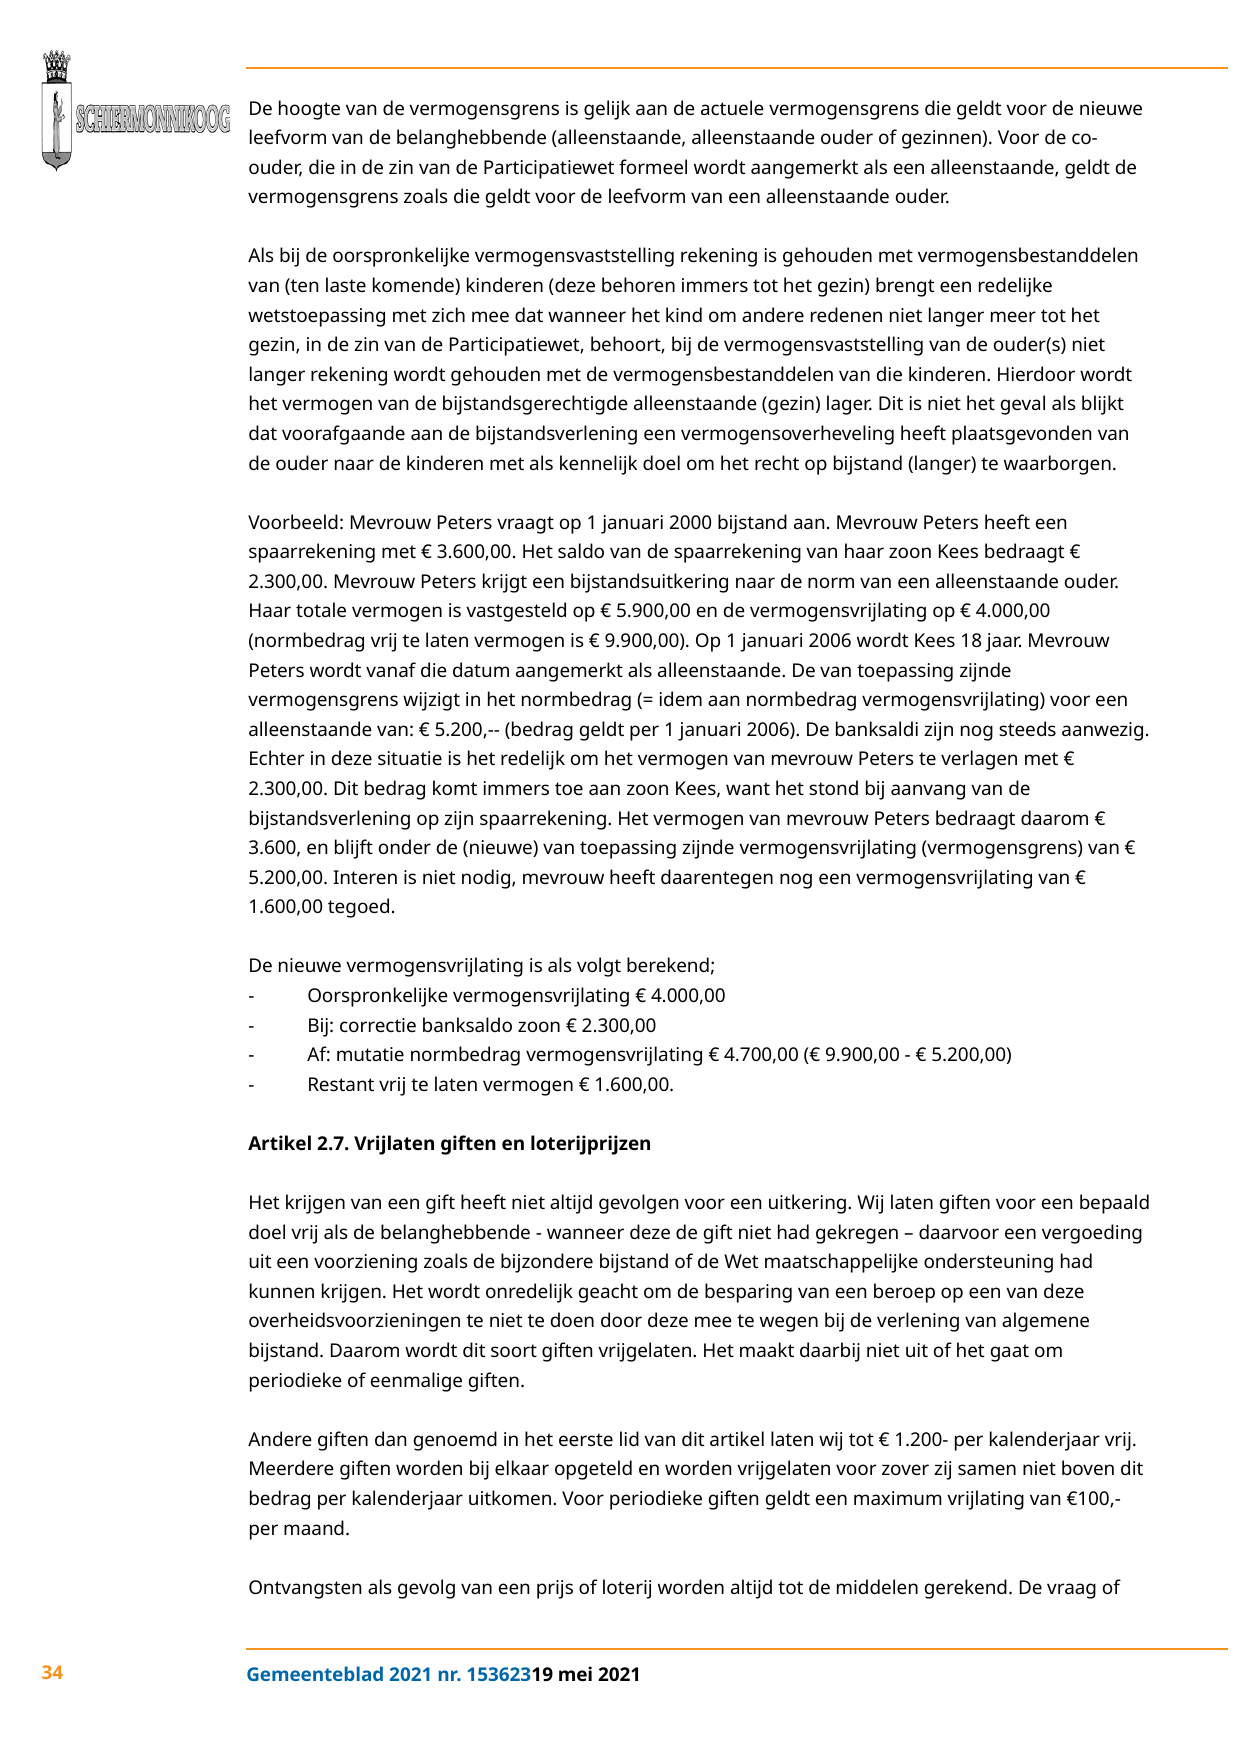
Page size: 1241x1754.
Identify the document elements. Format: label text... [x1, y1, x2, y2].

list Af: mutatie normbedrag vermogensvrijlating € 4.700,00 (€ 9.900,00 - € 5.200,00) [248, 1041, 1152, 1067]
text Voorbeeld: Mevrouw Peters vraagt op 1 januari 2000 bijstand aan. Mevrouw Peters heeft een spaarrekening met € 3.600,00. Het saldo van de spaarrekening van haar zoon Kees bedraagt € 2.300,00. Mevrouw Peters krijgt een bijstandsuitkering naar de norm van een alleenstaande ouder. Haar totale vermogen is vastgesteld op € 5.900,00 en de vermogensvrijlating op € 4.000,00 (normbedrag vrij te laten vermogen is € 9.900,00). Op 1 januari 2006 wordt Kees 18 jaar. Mevrouw Peters wordt vanaf die datum aangemerkt als alleenstaande. De van toepassing zijnde vermogensgrens wijzigt in het normbedrag (= idem aan normbedrag vermogensvrijlating) voor een alleenstaande van: € 5.200,-- (bedrag geldt per 1 januari 2006). De banksaldi zijn nog steeds aanwezig. Echter in deze situatie is het redelijk om het vermogen van mevrouw Peters te verlagen met € 2.300,00. Dit bedrag komt immers toe aan zoon Kees, want het stond bij aanvang van de bijstandsverlening op zijn spaarrekening. Het vermogen van mevrouw Peters bedraagt daarom € 3.600, en blijft onder de (nieuwe) van toepassing zijnde vermogensvrijlating (vermogensgrens) van € 5.200,00. Interen is niet nodig, mevrouw heeft daarentegen nog een vermogensvrijlating van € 1.600,00 tegoed. [248, 509, 1152, 919]
text Het krijgen van een gift heeft niet altijd gevolgen voor een uitkering. Wij laten giften voor een bepaald doel vrij als de belanghebbende - wanneer deze de gift niet had gekregen – daarvoor een vergoeding uit een voorziening zoals de bijzondere bijstand of de Wet maatschappelijke ondersteuning had kunnen krijgen. Het wordt onredelijk geacht om de besparing van een beroep op een van deze overheidsvoorzieningen te niet te doen door deze mee te wegen bij de verlening van algemene bijstand. Daarom wordt dit soort giften vrijgelaten. Het maakt daarbij niet uit of het gaat om periodieke of eenmalige giften. [248, 1189, 1152, 1393]
text De nieuwe vermogensvrijlating is als volgt berekend; [248, 953, 1152, 978]
text Als bij de oorspronkelijke vermogensvaststelling rekening is gehouden met vermogensbestanddelen van (ten laste komende) kinderen (deze behoren immers tot het gezin) brengt een redelijke wetstoepassing met zich mee dat wanneer het kind om andere redenen niet langer meer tot het gezin, in de zin van de Participatiewet, behoort, bij de vermogensvaststelling van de ouder(s) niet langer rekening wordt gehouden met de vermogensbestanddelen van die kinderen. Hierdoor wordt het vermogen van de bijstandsgerechtigde alleenstaande (gezin) lager. Dit is niet het geval als blijkt dat voorafgaande aan de bijstandsverlening een vermogensoverheveling heeft plaatsgevonden van de ouder naar de kinderen met als kennelijk doel om het recht op bijstand (langer) te waarborgen. [248, 243, 1152, 476]
list Oorspronkelijke vermogensvrijlating € 4.000,00 [248, 982, 1152, 1008]
text Ontvangsten als gevolg van een prijs of loterij worden altijd tot de middelen gerekend. De vraag of [248, 1574, 1152, 1600]
text Artikel 2.7. Vrijlaten giften en loterijprijzen [248, 1130, 1152, 1156]
picture [41, 47, 231, 172]
list Restant vrij te laten vermogen € 1.600,00. [248, 1071, 1152, 1097]
text Andere giften dan genoemd in het eerste lid van dit artikel laten wij tot € 1.200- per kalenderjaar vrij. Meerdere giften worden bij elkaar opgeteld en worden vrijgelaten voor zover zij samen niet boven dit bedrag per kalenderjaar uitkomen. Voor periodieke giften geldt een maximum vrijlating van €100,- per maand. [248, 1426, 1152, 1541]
list Bij: correctie banksaldo zoon € 2.300,00 [248, 1012, 1152, 1038]
text De hoogte van de vermogensgrens is gelijk aan de actuele vermogensgrens die geldt voor de nieuwe leefvorm van de belanghebbende (alleenstaande, alleenstaande ouder of gezinnen). Voor de co-ouder, die in de zin van de Participatiewet formeel wordt aangemerkt als een alleenstaande, geldt de vermogensgrens zoals die geldt voor de leefvorm van een alleenstaande ouder. [248, 95, 1152, 209]
